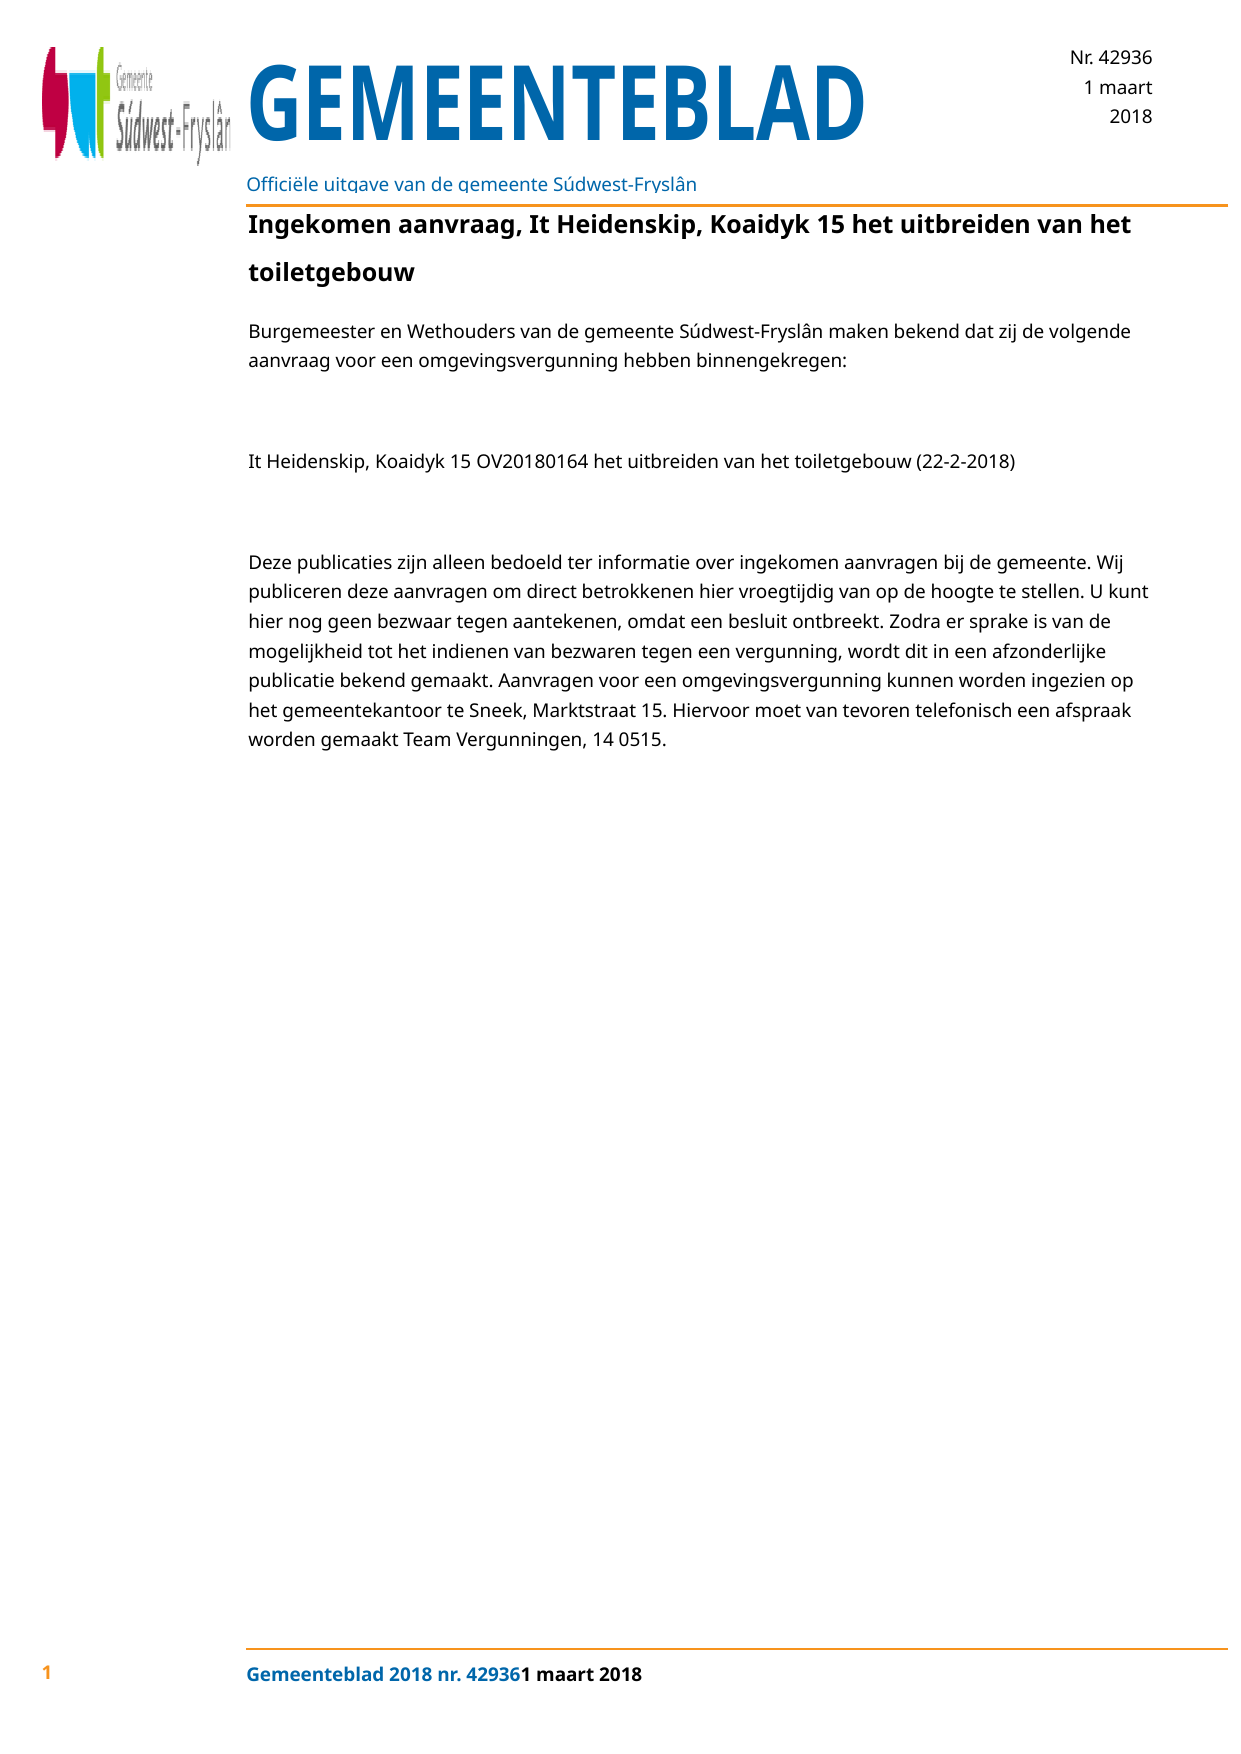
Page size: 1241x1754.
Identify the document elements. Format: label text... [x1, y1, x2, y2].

text Burgemeester en Wethouders van de gemeente Súdwest-Fryslân maken bekend dat zij de volgende aanvraag voor een omgevingsvergunning hebben binnengekregen: [248, 318, 1152, 373]
text Deze publicaties zijn alleen bedoeld ter informatie over ingekomen aanvragen bij de gemeente. Wij publiceren deze aanvragen om direct betrokkenen hier vroegtijdig van op de hoogte te stellen. U kunt hier nog geen bezwaar tegen aantekenen, omdat een besluit ontbreekt. Zodra er sprake is van de mogelijkheid tot het indienen van bezwaren tegen een vergunning, wordt dit in een afzonderlijke publicatie bekend gemaakt. Aanvragen voor een omgevingsvergunning kunnen worden ingezien op het gemeentekantoor te Sneek, Marktstraat 15. Hiervoor moet van tevoren telefonisch een afspraak worden gemaakt Team Vergunningen, 14 0515. [248, 549, 1152, 752]
picture [41, 47, 231, 172]
text Ingekomen aanvraag, It Heidenskip, Koaidyk 15 het uitbreiden van het toiletgebouw [248, 207, 1152, 288]
text It Heidenskip, Koaidyk 15 OV20180164 het uitbreiden van het toiletgebouw (22-2-2018) [248, 448, 1152, 474]
